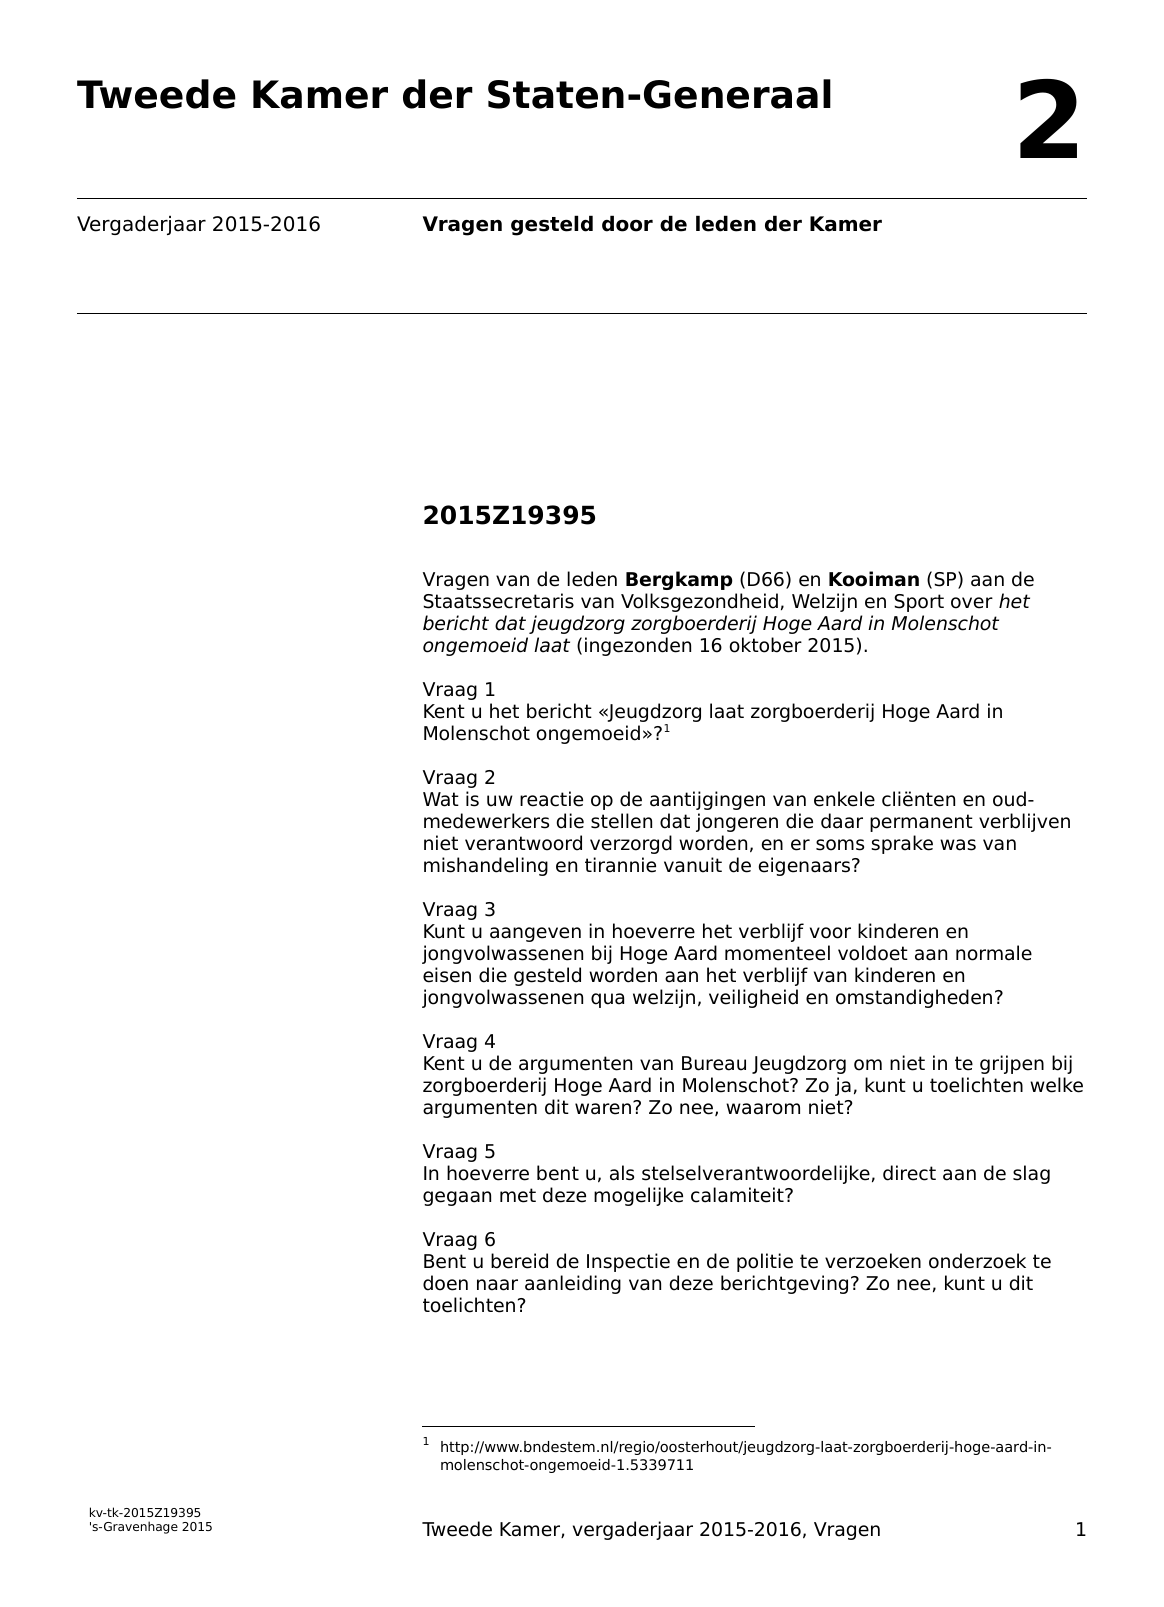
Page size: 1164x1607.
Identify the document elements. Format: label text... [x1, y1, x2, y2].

text Kunt u aangeven in hoeverre het verblijf voor kinderen en jongvolwassenen bij Hoge Aard momenteel voldoet aan normale eisen die gesteld worden aan het verblijf van kinderen en jongvolwassenen qua welzijn, veiligheid en omstandigheden? [422, 921, 1087, 1009]
text Vraag 1 [422, 679, 1087, 701]
text In hoeverre bent u, als stelselverantwoordelijke, direct aan de slag gegaan met deze mogelijke calamiteit? [422, 1163, 1087, 1207]
text Vragen van de leden Bergkamp (D66) en Kooiman (SP) aan de Staatssecretaris van Volksgezondheid, Welzijn en Sport over het bericht dat jeugdzorg zorgboerderij Hoge Aard in Molenschot ongemoeid laat (ingezonden 16 oktober 2015). [422, 569, 1087, 657]
text http://www.bndestem.nl/regio/oosterhout/jeugdzorg-laat-zorgboerderij-hoge-aard-in-molenschot-ongemoeid-1.5339711 [422, 1435, 1087, 1474]
text Vraag 3 [422, 899, 1087, 921]
text Wat is uw reactie op de aantijgingen van enkele cliënten en oud-medewerkers die stellen dat jongeren die daar permanent verblijven niet verantwoord verzorgd worden, en er soms sprake was van mishandeling en tirannie vanuit de eigenaars? [422, 789, 1087, 877]
text 2015Z19395 [422, 501, 1087, 531]
table_header Tweede Kamer der Staten-Generaal [77, 59, 886, 198]
table_header 2 [886, 59, 1087, 198]
text Bent u bereid de Inspectie en de politie te verzoeken onderzoek te doen naar aanleiding van deze berichtgeving? Zo nee, kunt u dit toelichten? [422, 1251, 1087, 1317]
text Vraag 6 [422, 1229, 1087, 1251]
text Vraag 4 [422, 1031, 1087, 1053]
text Kent u de argumenten van Bureau Jeugdzorg om niet in te grijpen bij zorgboerderij Hoge Aard in Molenschot? Zo ja, kunt u toelichten welke argumenten dit waren? Zo nee, waarom niet? [422, 1053, 1087, 1119]
text kv-tk-2015Z19395 [88, 1506, 323, 1520]
text Vraag 5 [422, 1141, 1087, 1163]
text Kent u het bericht «Jeugdzorg laat zorgboerderij Hoge Aard in Molenschot ongemoeid»? [422, 701, 1087, 745]
text Vraag 2 [422, 767, 1087, 789]
table_cell Vragen gesteld door de leden der Kamer [422, 199, 1087, 313]
text 's-Gravenhage 2015 [88, 1520, 323, 1534]
table_cell Vergaderjaar 2015-2016 [77, 199, 422, 313]
